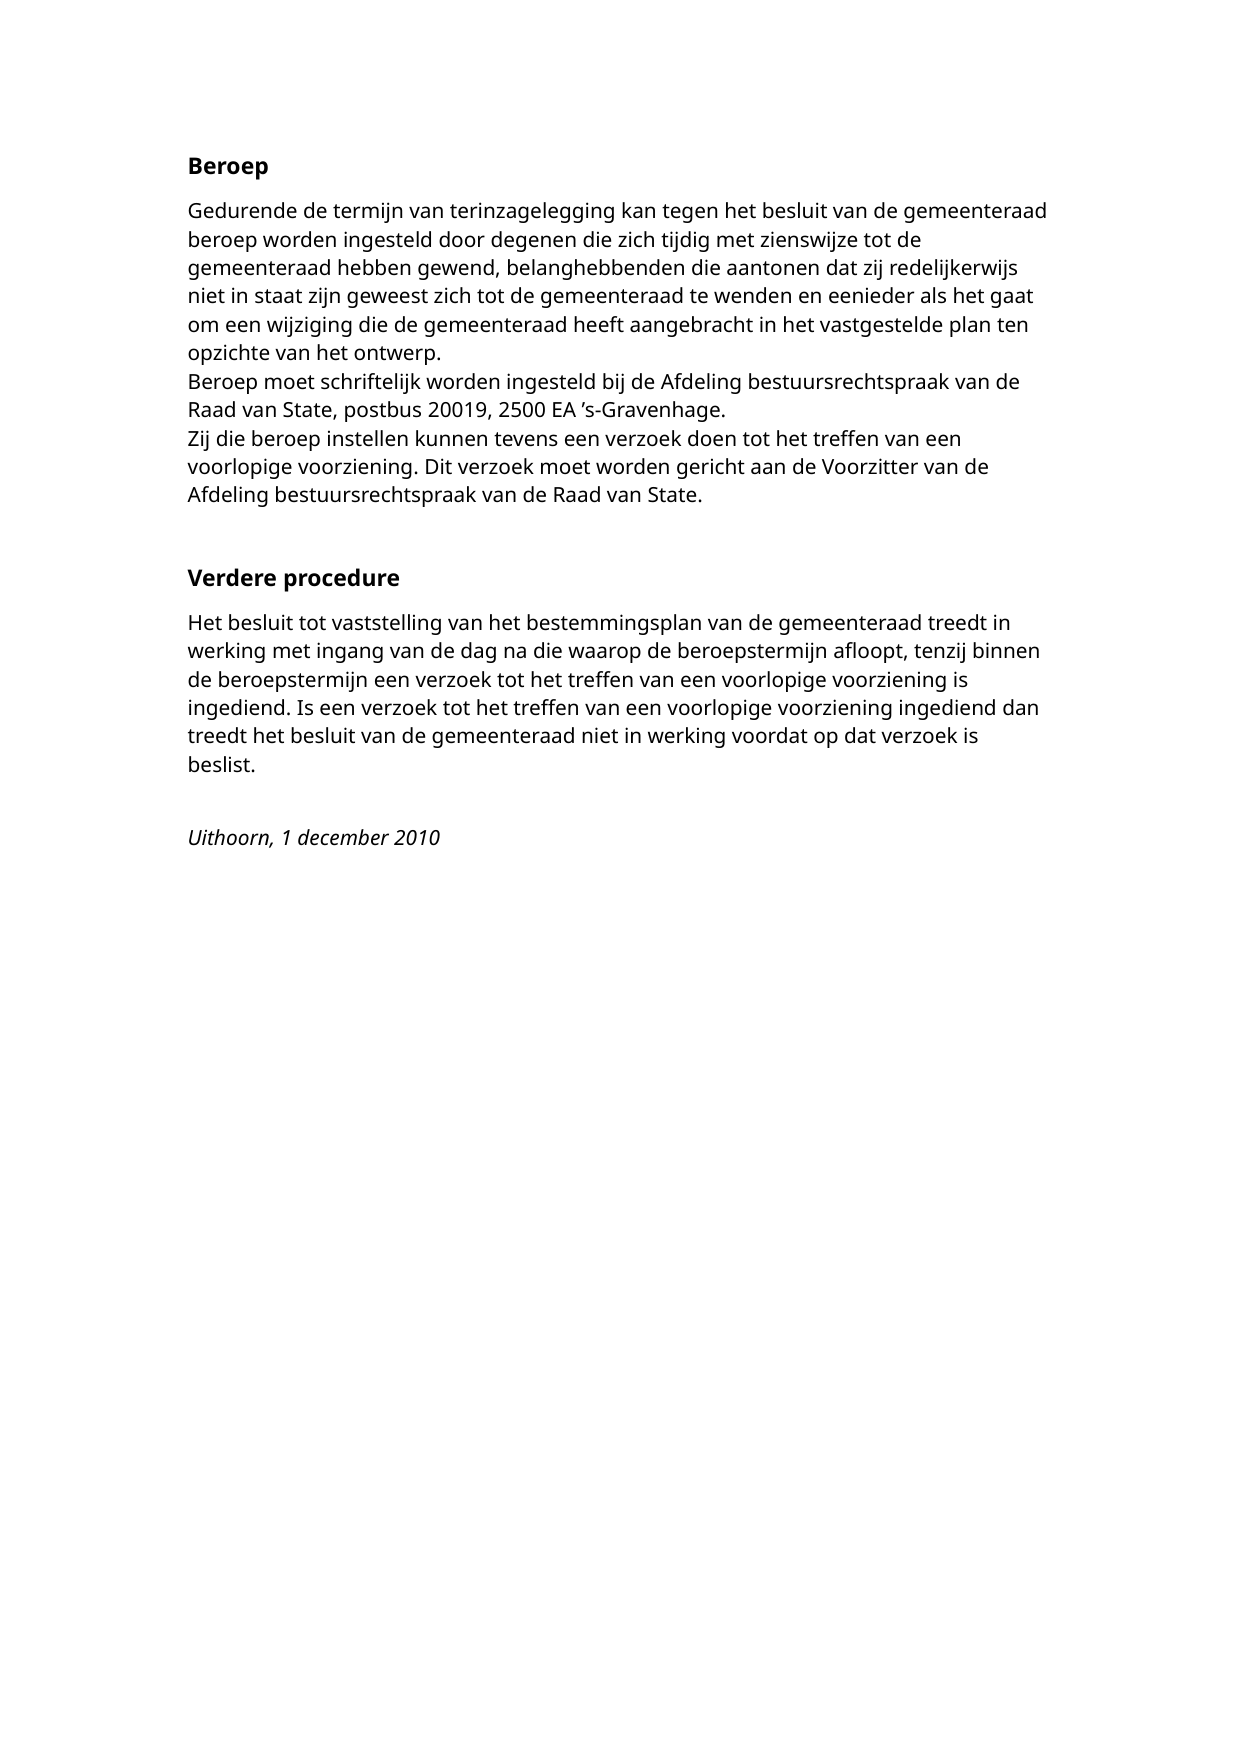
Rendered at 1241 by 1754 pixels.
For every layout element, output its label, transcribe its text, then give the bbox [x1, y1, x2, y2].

text Gedurende de termijn van terinzagelegging kan tegen het besluit van de gemeenteraad beroep worden ingesteld door degenen die zich tijdig met zienswijze tot de gemeenteraad hebben gewend, belanghebbenden die aantonen dat zij redelijkerwijs niet in staat zijn geweest zich tot de gemeenteraad te wenden en eenieder als het gaat om een wijziging die de gemeenteraad heeft aangebracht in het vastgestelde plan ten opzichte van het ontwerp. [187, 196, 1053, 367]
subtitle Verdere procedure [187, 562, 1053, 593]
text Het besluit tot vaststelling van het bestemmingsplan van de gemeenteraad treedt in werking met ingang van de dag na die waarop de beroepstermijn afloopt, tenzij binnen de beroepstermijn een verzoek tot het treffen van een voorlopige voorziening is ingediend. Is een verzoek tot het treffen van een voorlopige voorziening ingediend dan treedt het besluit van de gemeenteraad niet in werking voordat op dat verzoek is beslist. [187, 608, 1053, 778]
text Beroep moet schriftelijk worden ingesteld bij de Afdeling bestuursrechtspraak van de Raad van State, postbus 20019, 2500 EA ’s-Gravenhage. [187, 367, 1053, 424]
subtitle Beroep [187, 150, 1053, 181]
text Uithoorn, 1 december 2010 [187, 823, 1053, 852]
text Zij die beroep instellen kunnen tevens een verzoek doen tot het treffen van een voorlopige voorziening. Dit verzoek moet worden gericht aan de Voorzitter van de Afdeling bestuursrechtspraak van de Raad van State. [187, 424, 1053, 509]
